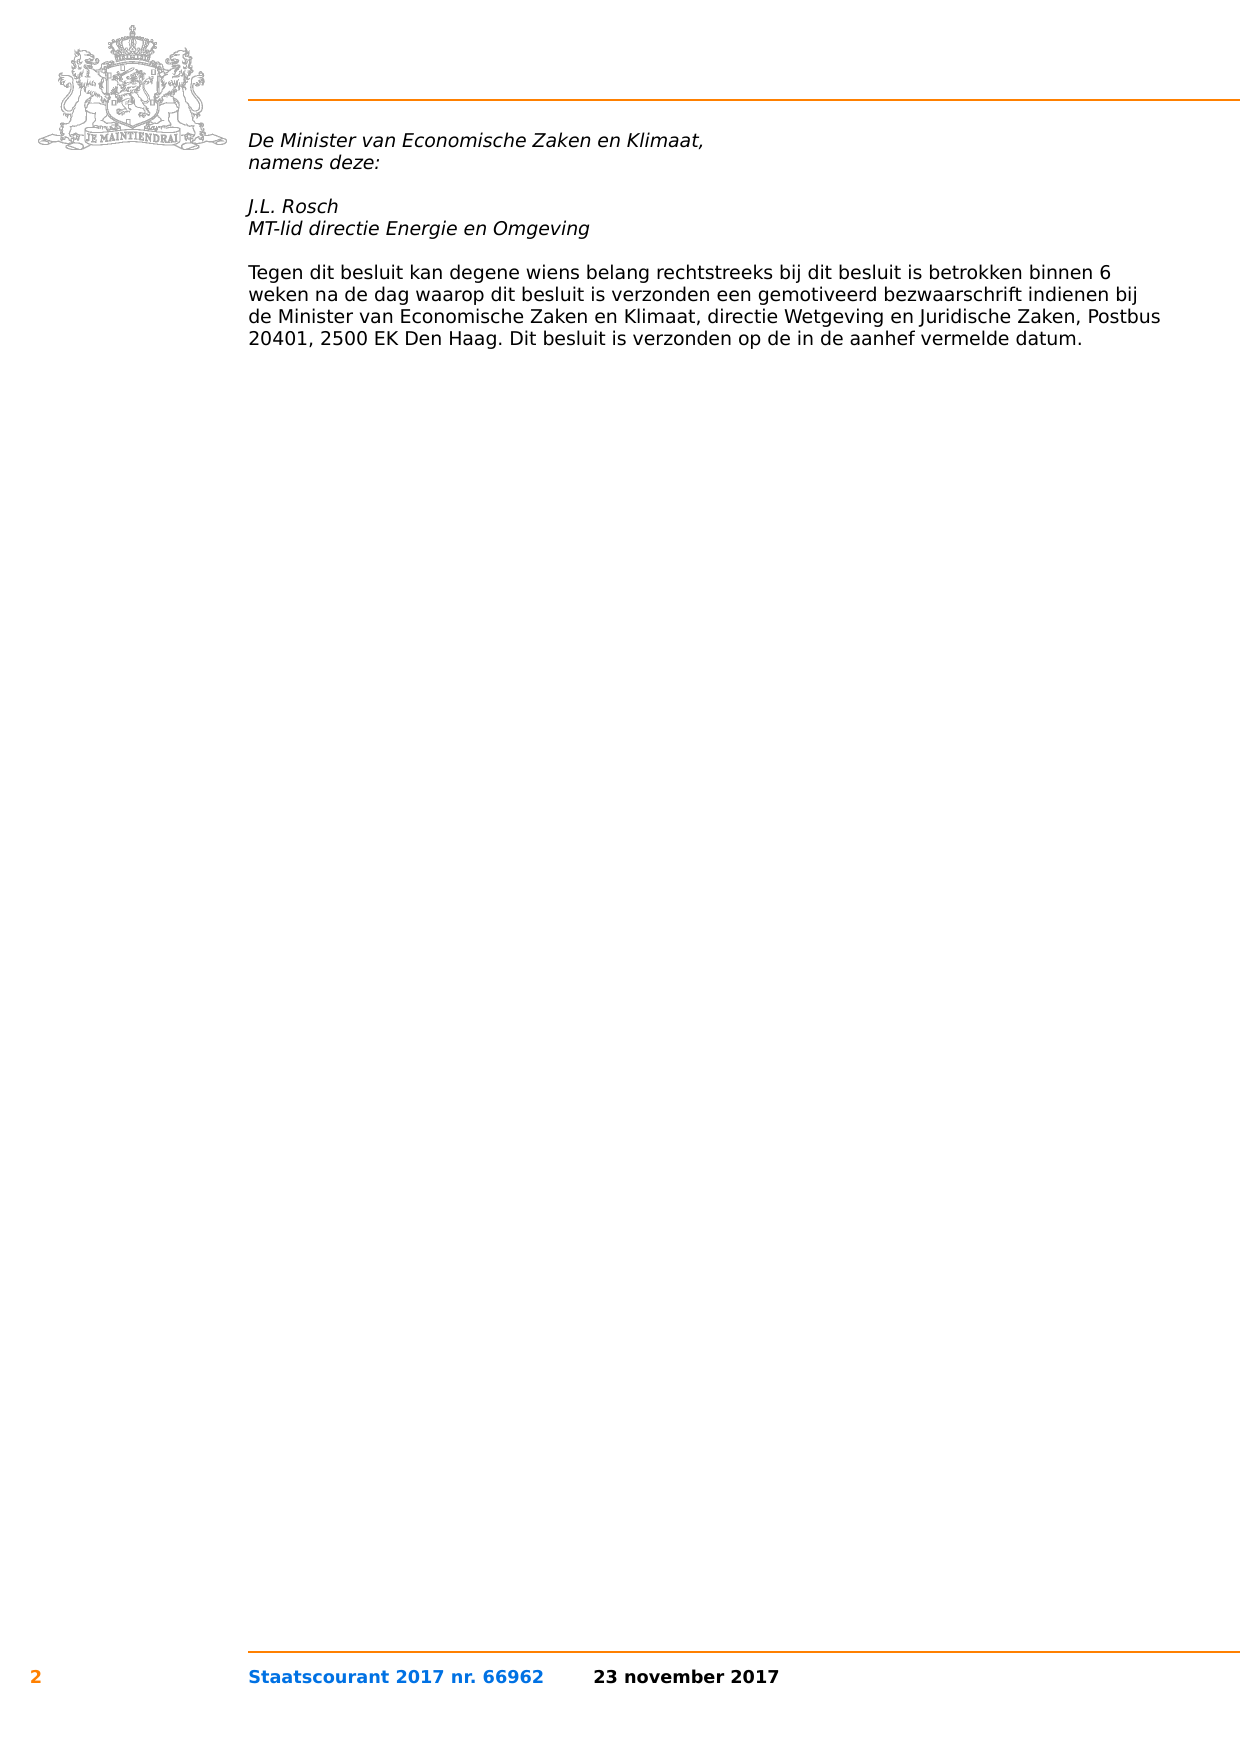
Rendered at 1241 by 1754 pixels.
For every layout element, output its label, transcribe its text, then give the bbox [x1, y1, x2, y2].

picture [38, 25, 227, 150]
text De Minister van Economische Zaken en Klimaat, namens deze: J.L. Rosch MT-lid directie Energie en Omgeving [248, 130, 1163, 240]
text Tegen dit besluit kan degene wiens belang rechtstreeks bij dit besluit is betrokken binnen 6 weken na de dag waarop dit besluit is verzonden een gemotiveerd bezwaarschrift indienen bij de Minister van Economische Zaken en Klimaat, directie Wetgeving en Juridische Zaken, Postbus 20401, 2500 EK Den Haag. Dit besluit is verzonden op de in de aanhef vermelde datum. [248, 262, 1163, 349]
